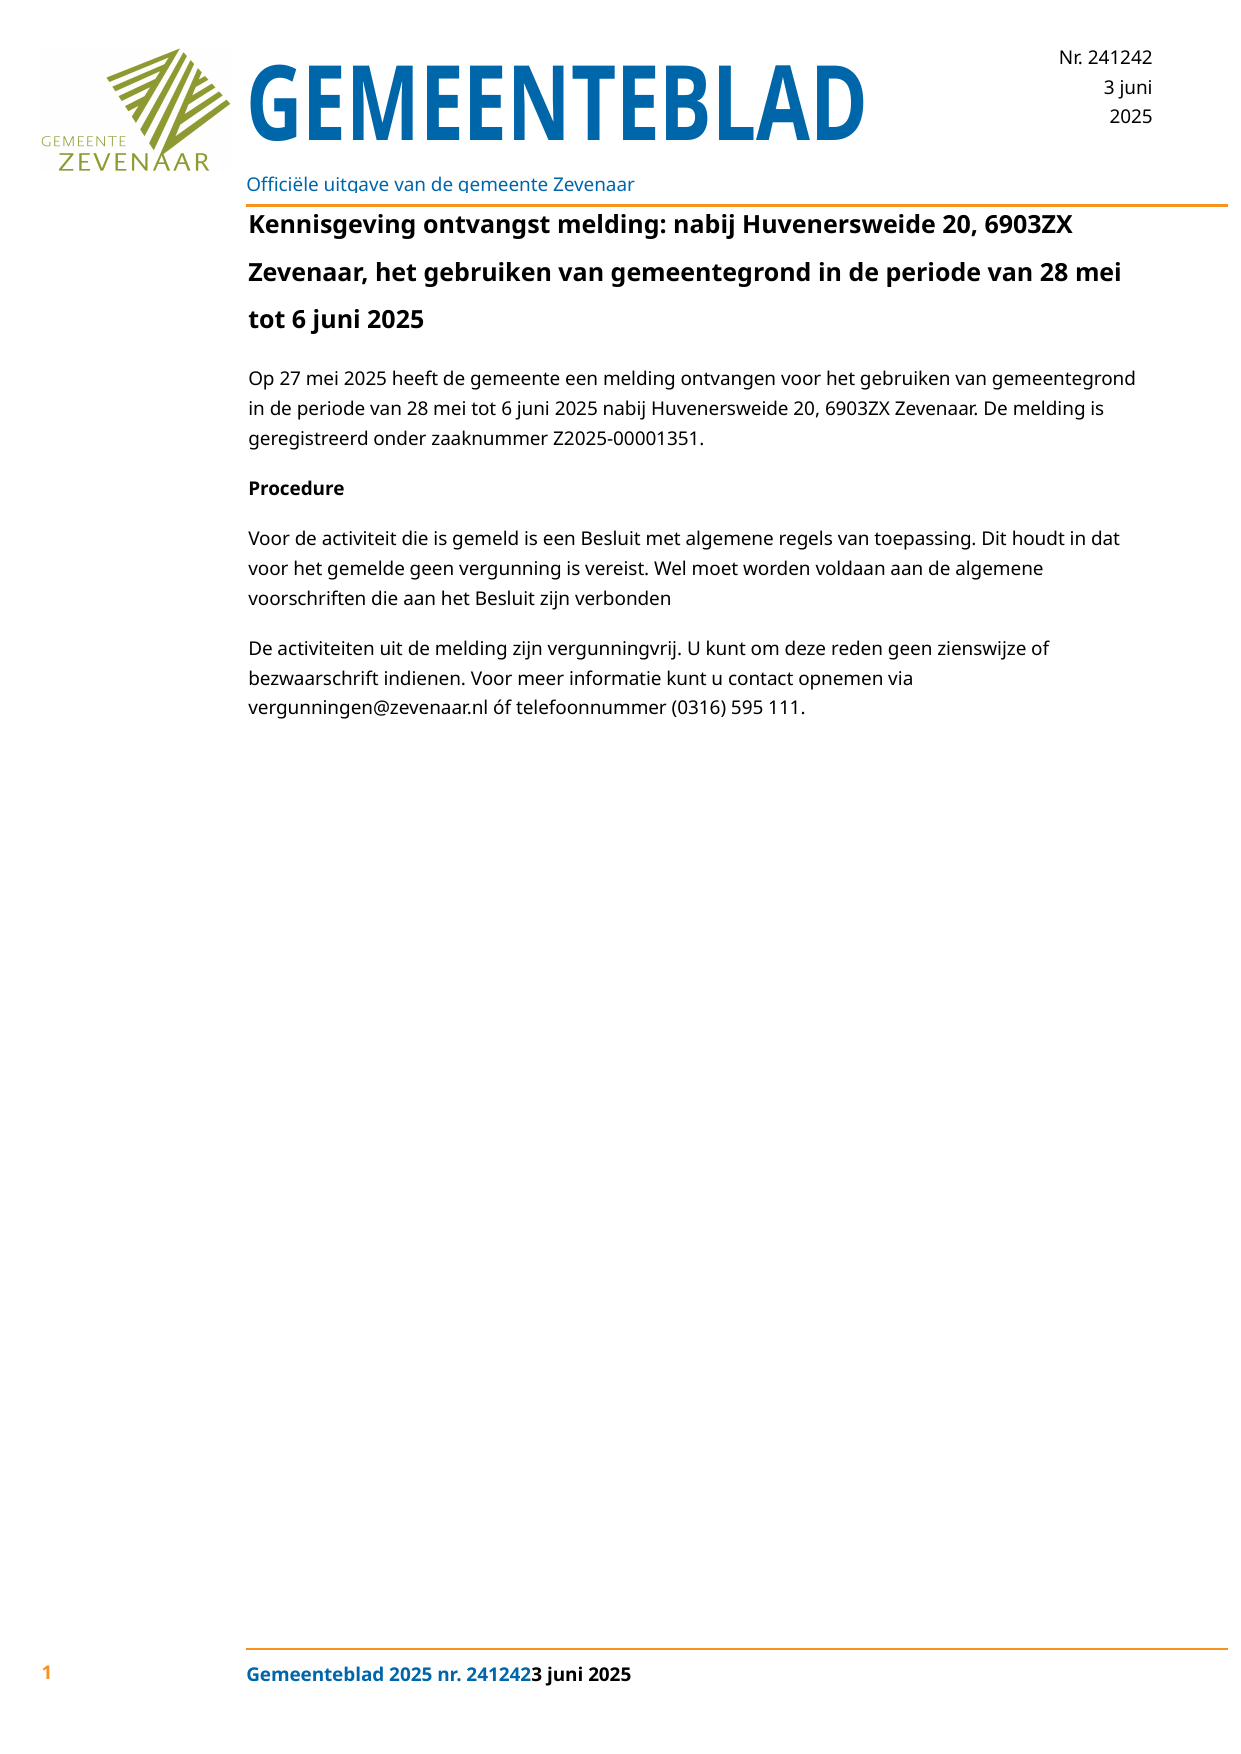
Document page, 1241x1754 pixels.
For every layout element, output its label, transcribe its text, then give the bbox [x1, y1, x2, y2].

picture [41, 47, 231, 172]
text Voor de activiteit die is gemeld is een Besluit met algemene regels van toepassing. Dit houdt in dat voor het gemelde geen vergunning is vereist. Wel moet worden voldaan aan de algemene voorschriften die aan het Besluit zijn verbonden [248, 526, 1152, 610]
text Procedure [248, 475, 1152, 501]
text De activiteiten uit de melding zijn vergunningvrij. U kunt om deze reden geen zienswijze of bezwaarschrift indienen. Voor meer informatie kunt u contact opnemen via vergunningen@zevenaar.nl óf telefoonnummer (0316) 595 111. [248, 635, 1152, 720]
text Kennisgeving ontvangst melding: nabij Huvenersweide 20, 6903ZX Zevenaar, het gebruiken van gemeentegrond in de periode van 28 mei tot 6 juni 2025 [248, 207, 1152, 336]
text Op 27 mei 2025 heeft de gemeente een melding ontvangen voor het gebruiken van gemeentegrond in de periode van 28 mei tot 6 juni 2025 nabij Huvenersweide 20, 6903ZX Zevenaar. De melding is geregistreerd onder zaaknummer Z2025-00001351. [248, 366, 1152, 450]
